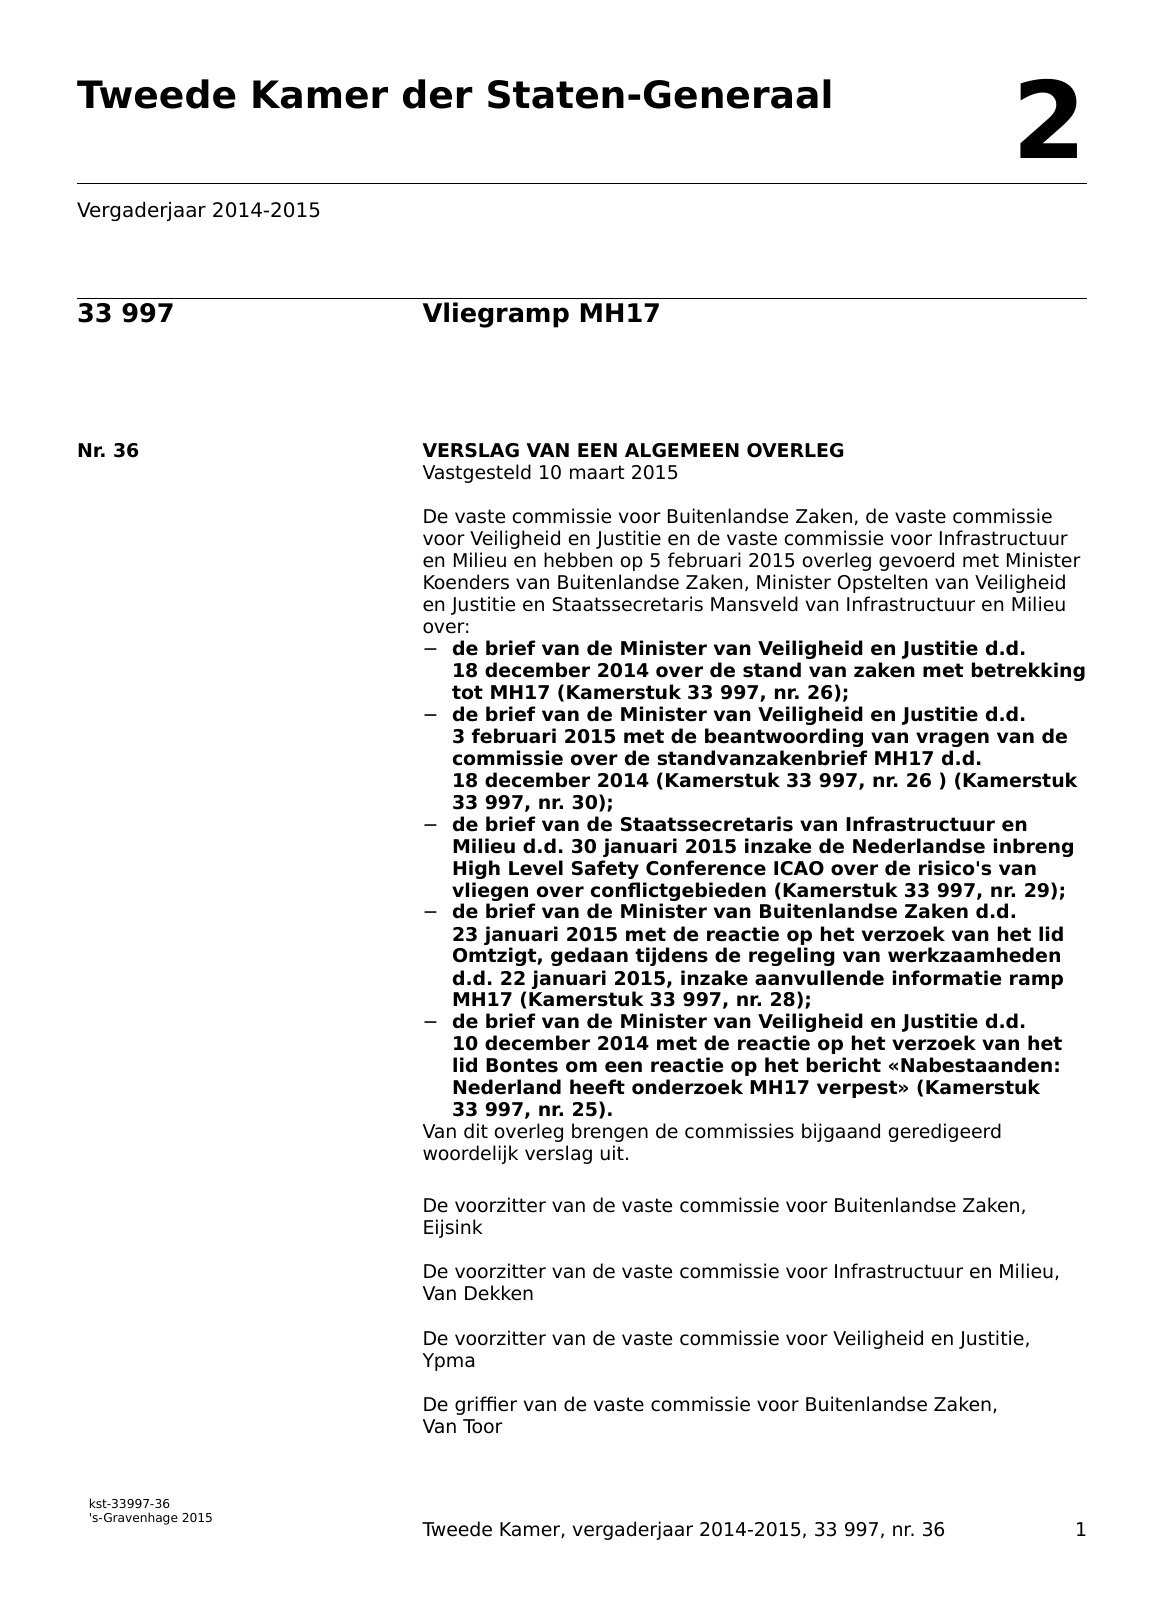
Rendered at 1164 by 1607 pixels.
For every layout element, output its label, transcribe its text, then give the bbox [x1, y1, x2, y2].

table_header 2 [886, 59, 1087, 183]
table_header Tweede Kamer der Staten-Generaal [77, 59, 886, 183]
text De griffier van de vaste commissie voor Buitenlandse Zaken, Van Toor [422, 1394, 1087, 1438]
text De vaste commissie voor Buitenlandse Zaken, de vaste commissie voor Veiligheid en Justitie en de vaste commissie voor Infrastructuur en Milieu en hebben op 5 februari 2015 overleg gevoerd met Minister Koenders van Buitenlandse Zaken, Minister Opstelten van Veiligheid en Justitie en Staatssecretaris Mansveld van Infrastructuur en Milieu over: [422, 506, 1087, 638]
text De voorzitter van de vaste commissie voor Infrastructuur en Milieu, Van Dekken [422, 1261, 1087, 1305]
text − de brief van de Minister van Veiligheid en Justitie d.d. 10 december 2014 met de reactie op het verzoek van het lid Bontes om een reactie op het bericht «Nabestaanden: Nederland heeft onderzoek MH17 verpest» (Kamerstuk 33 997, nr. 25). [422, 1011, 1087, 1121]
text Vastgesteld 10 maart 2015 [422, 462, 1087, 484]
table_cell Vergaderjaar 2014-2015 [77, 184, 1087, 298]
text − de brief van de Minister van Veiligheid en Justitie d.d. 3 februari 2015 met de beantwoording van vragen van de commissie over de standvanzakenbrief MH17 d.d. 18 december 2014 (Kamerstuk 33 997, nr. 26 ) (Kamerstuk 33 997, nr. 30); [422, 704, 1087, 813]
text 's-Gravenhage 2015 [88, 1511, 323, 1525]
text Van dit overleg brengen de commissies bijgaand geredigeerd woordelijk verslag uit. [422, 1121, 1087, 1165]
text − de brief van de Minister van Veiligheid en Justitie d.d. 18 december 2014 over de stand van zaken met betrekking tot MH17 (Kamerstuk 33 997, nr. 26); [422, 638, 1087, 704]
text De voorzitter van de vaste commissie voor Buitenlandse Zaken, Eijsink [422, 1195, 1087, 1239]
text De voorzitter van de vaste commissie voor Veiligheid en Justitie, Ypma [422, 1327, 1087, 1371]
text kst-33997-36 [88, 1497, 323, 1511]
text − de brief van de Minister van Buitenlandse Zaken d.d. 23 januari 2015 met de reactie op het verzoek van het lid Omtzigt, gedaan tijdens de regeling van werkzaamheden d.d. 22 januari 2015, inzake aanvullende informatie ramp MH17 (Kamerstuk 33 997, nr. 28); [422, 901, 1087, 1011]
subtitle 33 997 Vliegramp MH17 [77, 299, 1087, 329]
text − de brief van de Staatssecretaris van Infrastructuur en Milieu d.d. 30 januari 2015 inzake de Nederlandse inbreng High Level Safety Conference ICAO over de risico's van vliegen over conflictgebieden (Kamerstuk 33 997, nr. 29); [422, 813, 1087, 901]
subtitle Nr. 36 VERSLAG VAN EEN ALGEMEEN OVERLEG [77, 440, 1087, 462]
